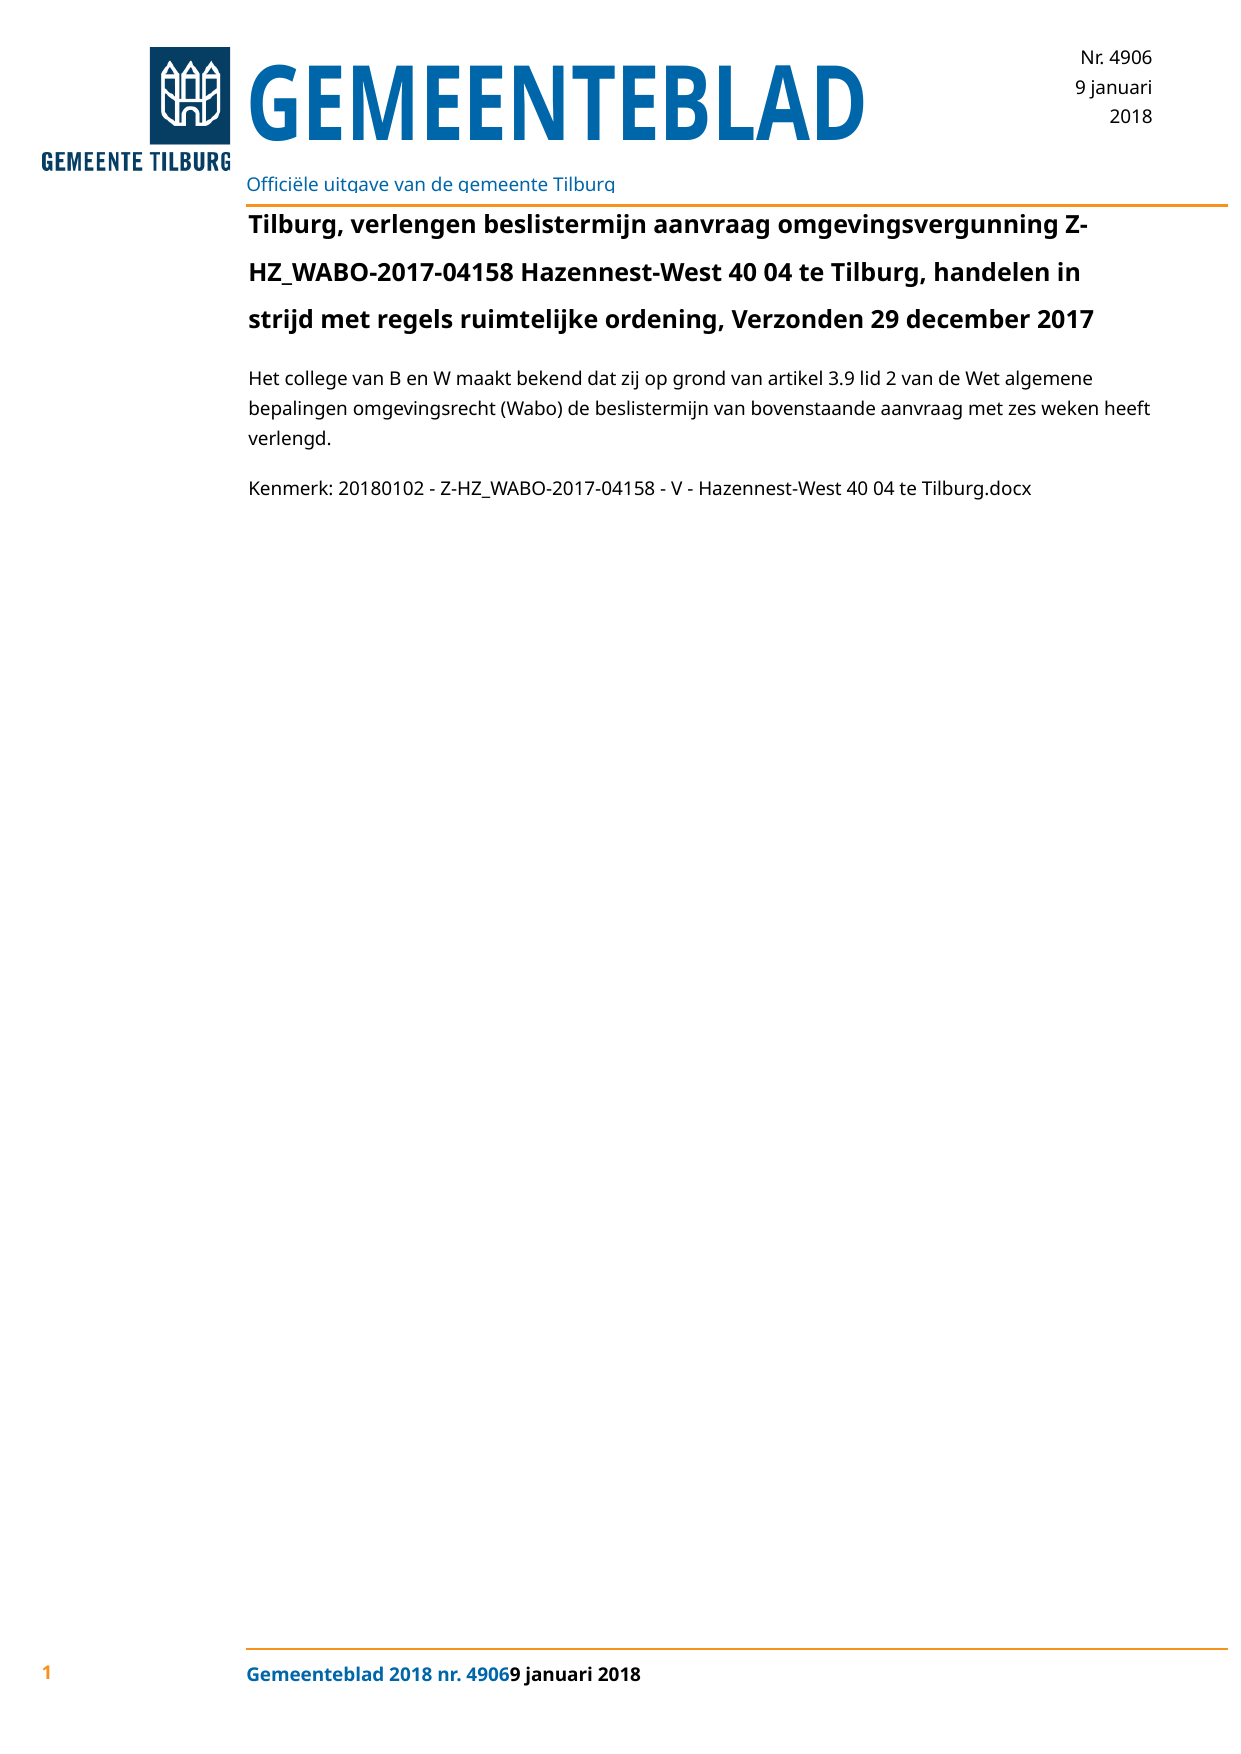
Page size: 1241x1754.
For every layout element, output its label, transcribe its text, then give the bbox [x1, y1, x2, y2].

text Het college van B en W maakt bekend dat zij op grond van artikel 3.9 lid 2 van de Wet algemene bepalingen omgevingsrecht (Wabo) de beslistermijn van bovenstaande aanvraag met zes weken heeft verlengd. [248, 366, 1152, 450]
text Kenmerk: 20180102 - Z-HZ_WABO-2017-04158 - V - Hazennest-West 40 04 te Tilburg.docx [248, 475, 1152, 501]
text Tilburg, verlengen beslistermijn aanvraag omgevingsvergunning Z-HZ_WABO-2017-04158 Hazennest-West 40 04 te Tilburg, handelen in strijd met regels ruimtelijke ordening, Verzonden 29 december 2017 [248, 207, 1152, 336]
picture [41, 47, 231, 172]
